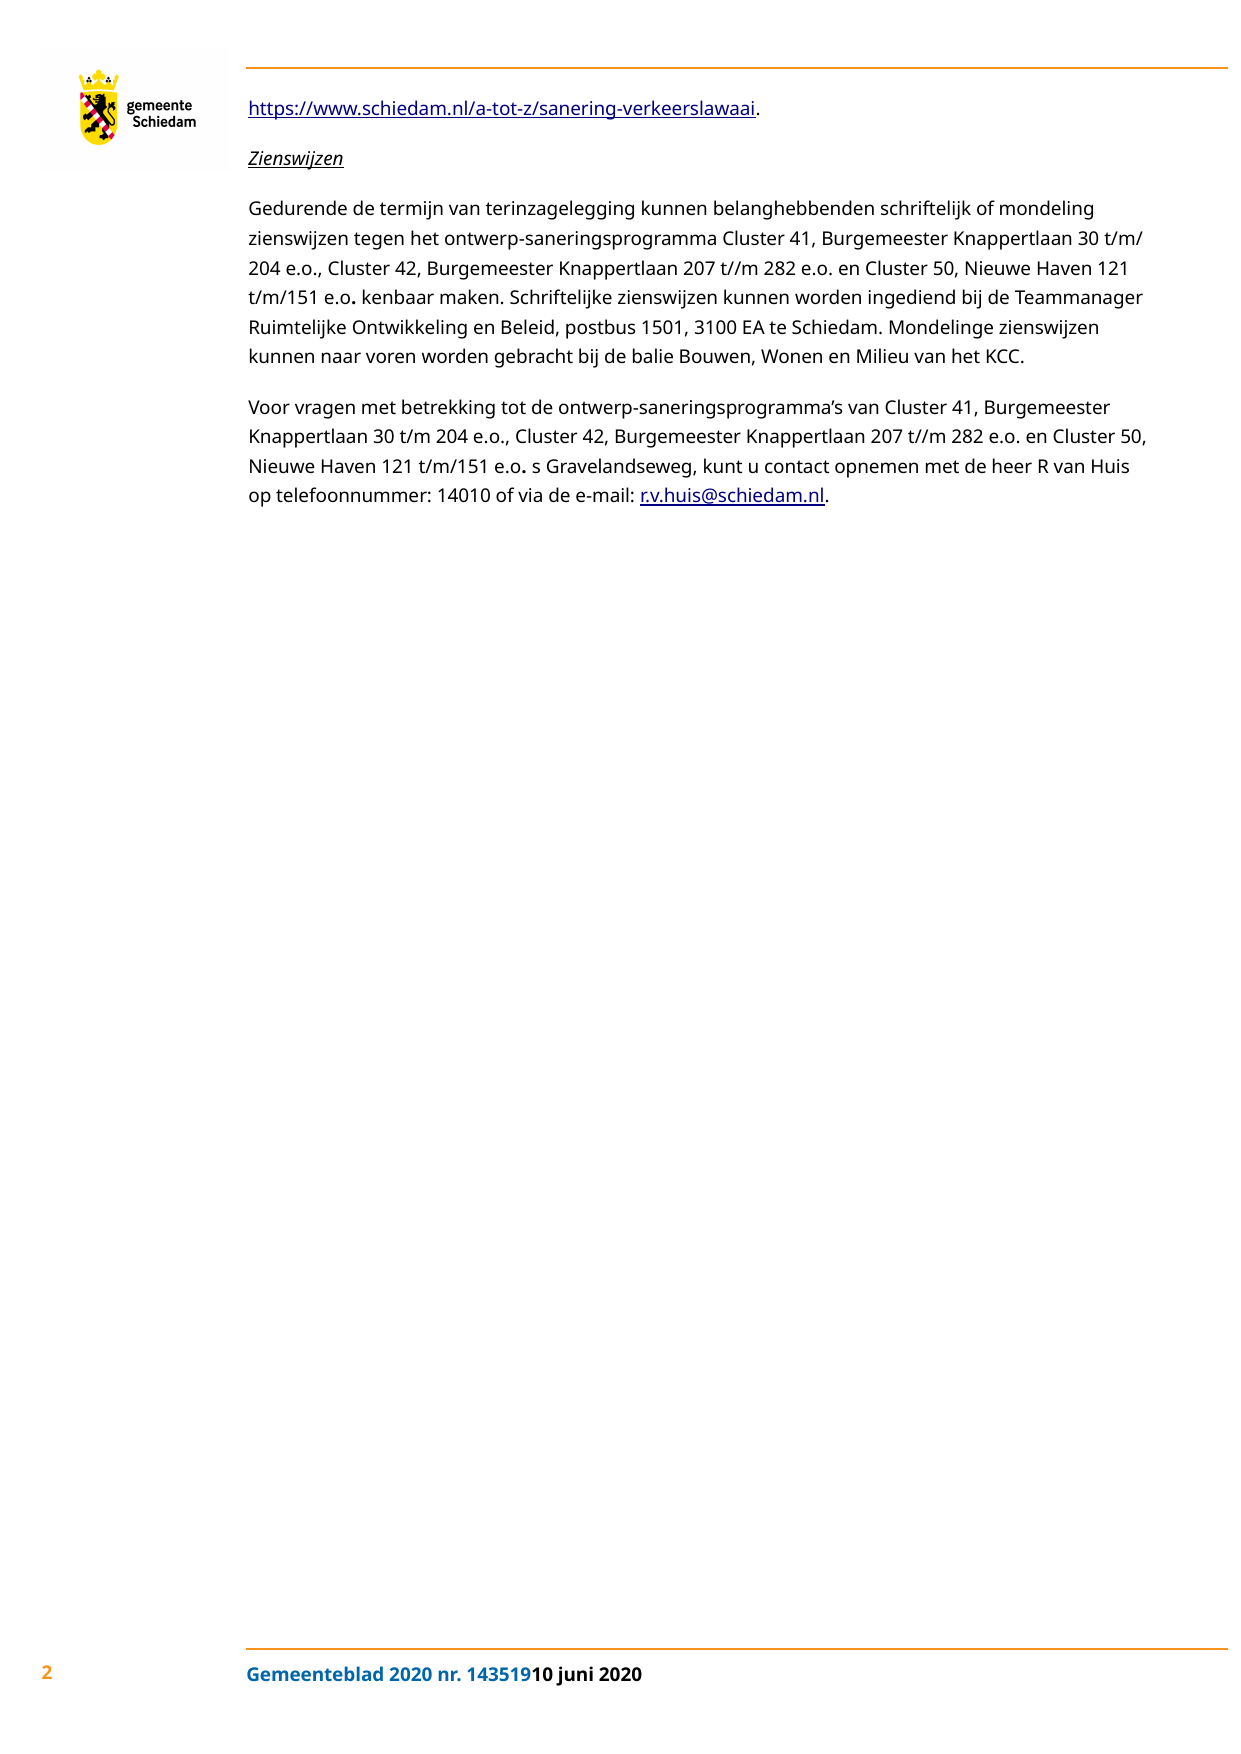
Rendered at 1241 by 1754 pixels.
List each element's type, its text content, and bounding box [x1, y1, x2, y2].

text Zienswijzen [248, 145, 1152, 171]
text Gedurende de termijn van terinzagelegging kunnen belanghebbenden schriftelijk of mondeling zienswijzen tegen het ontwerp-saneringsprogramma Cluster 41, Burgemeester Knappertlaan 30 t/m/ 204 e.o., Cluster 42, Burgemeester Knappertlaan 207 t//m 282 e.o. en Cluster 50, Nieuwe Haven 121 t/m/151 e.o. kenbaar maken. Schriftelijke zienswijzen kunnen worden ingediend bij de Teammanager Ruimtelijke Ontwikkeling en Beleid, postbus 1501, 3100 EA te Schiedam. Mondelinge zienswijzen kunnen naar voren worden gebracht bij de balie Bouwen, Wonen en Milieu van het KCC. [248, 196, 1152, 369]
text Voor vragen met betrekking tot de ontwerp-saneringsprogramma’s van Cluster 41, Burgemeester Knappertlaan 30 t/m 204 e.o., Cluster 42, Burgemeester Knappertlaan 207 t//m 282 e.o. en Cluster 50, Nieuwe Haven 121 t/m/151 e.o. s Gravelandseweg, kunt u contact opnemen met de heer R van Huis op telefoonnummer: 14010 of via de e-mail: r.v.huis@schiedam.nl. [248, 394, 1152, 508]
text https://www.schiedam.nl/a-tot-z/sanering-verkeerslawaai. [248, 95, 1152, 121]
picture [41, 47, 231, 172]
